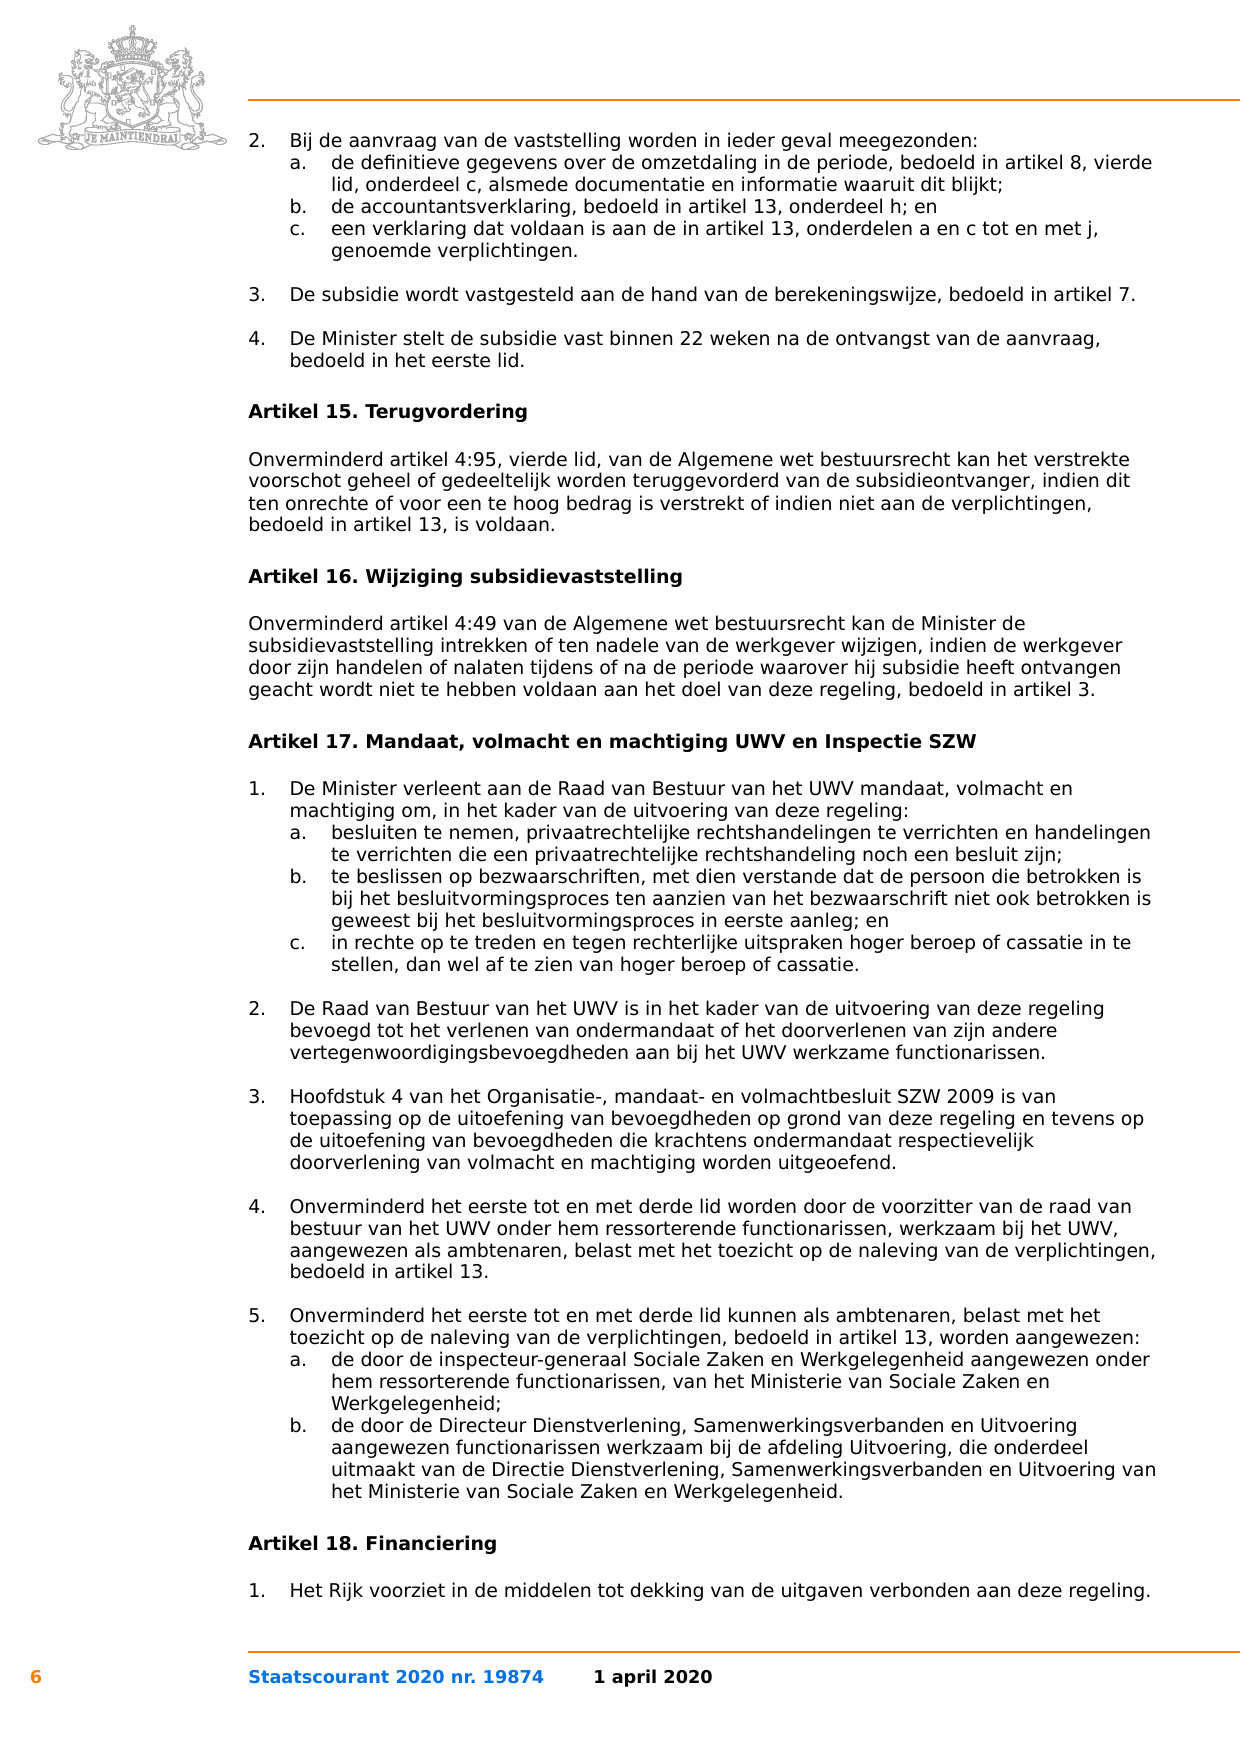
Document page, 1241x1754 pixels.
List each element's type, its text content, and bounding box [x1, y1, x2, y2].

text 2. Bij de aanvraag van de vaststelling worden in ieder geval meegezonden: [248, 130, 1163, 152]
text 3. De subsidie wordt vastgesteld aan de hand van de berekeningswijze, bedoeld in artikel 7. [248, 284, 1163, 306]
subtitle Artikel 15. Terugvordering [248, 401, 1163, 423]
picture [38, 25, 227, 150]
text Onverminderd artikel 4:49 van de Algemene wet bestuursrecht kan de Minister de subsidievaststelling intrekken of ten nadele van de werkgever wijzigen, indien de werkgever door zijn handelen of nalaten tijdens of na de periode waarover hij subsidie heeft ontvangen geacht wordt niet te hebben voldaan aan het doel van deze regeling, bedoeld in artikel 3. [248, 613, 1163, 701]
text 4. De Minister stelt de subsidie vast binnen 22 weken na de ontvangst van de aanvraag, bedoeld in het eerste lid. [248, 327, 1163, 371]
text b. te beslissen op bezwaarschriften, met dien verstande dat de persoon die betrokken is bij het besluitvormingsproces ten aanzien van het bezwaarschrift niet ook betrokken is geweest bij het besluitvormingsproces in eerste aanleg; en [289, 866, 1163, 932]
text 1. Het Rijk voorziet in de middelen tot dekking van de uitgaven verbonden aan deze regeling. [248, 1580, 1163, 1602]
text 5. Onverminderd het eerste tot en met derde lid kunnen als ambtenaren, belast met het toezicht op de naleving van de verplichtingen, bedoeld in artikel 13, worden aangewezen: [248, 1305, 1163, 1349]
subtitle Artikel 16. Wijziging subsidievaststelling [248, 566, 1163, 588]
subtitle Artikel 17. Mandaat, volmacht en machtiging UWV en Inspectie SZW [248, 731, 1163, 753]
text b. de door de Directeur Dienstverlening, Samenwerkingsverbanden en Uitvoering aangewezen functionarissen werkzaam bij de afdeling Uitvoering, die onderdeel uitmaakt van de Directie Dienstverlening, Samenwerkingsverbanden en Uitvoering van het Ministerie van Sociale Zaken en Werkgelegenheid. [289, 1415, 1163, 1503]
text a. de definitieve gegevens over de omzetdaling in de periode, bedoeld in artikel 8, vierde lid, onderdeel c, alsmede documentatie en informatie waaruit dit blijkt; [289, 152, 1163, 196]
text a. de door de inspecteur-generaal Sociale Zaken en Werkgelegenheid aangewezen onder hem ressorterende functionarissen, van het Ministerie van Sociale Zaken en Werkgelegenheid; [289, 1349, 1163, 1415]
text 1. De Minister verleent aan de Raad van Bestuur van het UWV mandaat, volmacht en machtiging om, in het kader van de uitvoering van deze regeling: [248, 778, 1163, 822]
text 4. Onverminderd het eerste tot en met derde lid worden door de voorzitter van de raad van bestuur van het UWV onder hem ressorterende functionarissen, werkzaam bij het UWV, aangewezen als ambtenaren, belast met het toezicht op de naleving van de verplichtingen, bedoeld in artikel 13. [248, 1196, 1163, 1283]
subtitle Artikel 18. Financiering [248, 1533, 1163, 1555]
text c. in rechte op te treden en tegen rechterlijke uitspraken hoger beroep of cassatie in te stellen, dan wel af te zien van hoger beroep of cassatie. [289, 932, 1163, 976]
text c. een verklaring dat voldaan is aan de in artikel 13, onderdelen a en c tot en met j, genoemde verplichtingen. [289, 218, 1163, 262]
text b. de accountantsverklaring, bedoeld in artikel 13, onderdeel h; en [289, 196, 1163, 218]
text 3. Hoofdstuk 4 van het Organisatie-, mandaat- en volmachtbesluit SZW 2009 is van toepassing op de uitoefening van bevoegdheden op grond van deze regeling en tevens op de uitoefening van bevoegdheden die krachtens ondermandaat respectievelijk doorverlening van volmacht en machtiging worden uitgeoefend. [248, 1086, 1163, 1174]
text a. besluiten te nemen, privaatrechtelijke rechtshandelingen te verrichten en handelingen te verrichten die een privaatrechtelijke rechtshandeling noch een besluit zijn; [289, 822, 1163, 866]
text 2. De Raad van Bestuur van het UWV is in het kader van de uitvoering van deze regeling bevoegd tot het verlenen van ondermandaat of het doorverlenen van zijn andere vertegenwoordigingsbevoegdheden aan bij het UWV werkzame functionarissen. [248, 998, 1163, 1064]
text Onverminderd artikel 4:95, vierde lid, van de Algemene wet bestuursrecht kan het verstrekte voorschot geheel of gedeeltelijk worden teruggevorderd van de subsidieontvanger, indien dit ten onrechte of voor een te hoog bedrag is verstrekt of indien niet aan de verplichtingen, bedoeld in artikel 13, is voldaan. [248, 448, 1163, 536]
